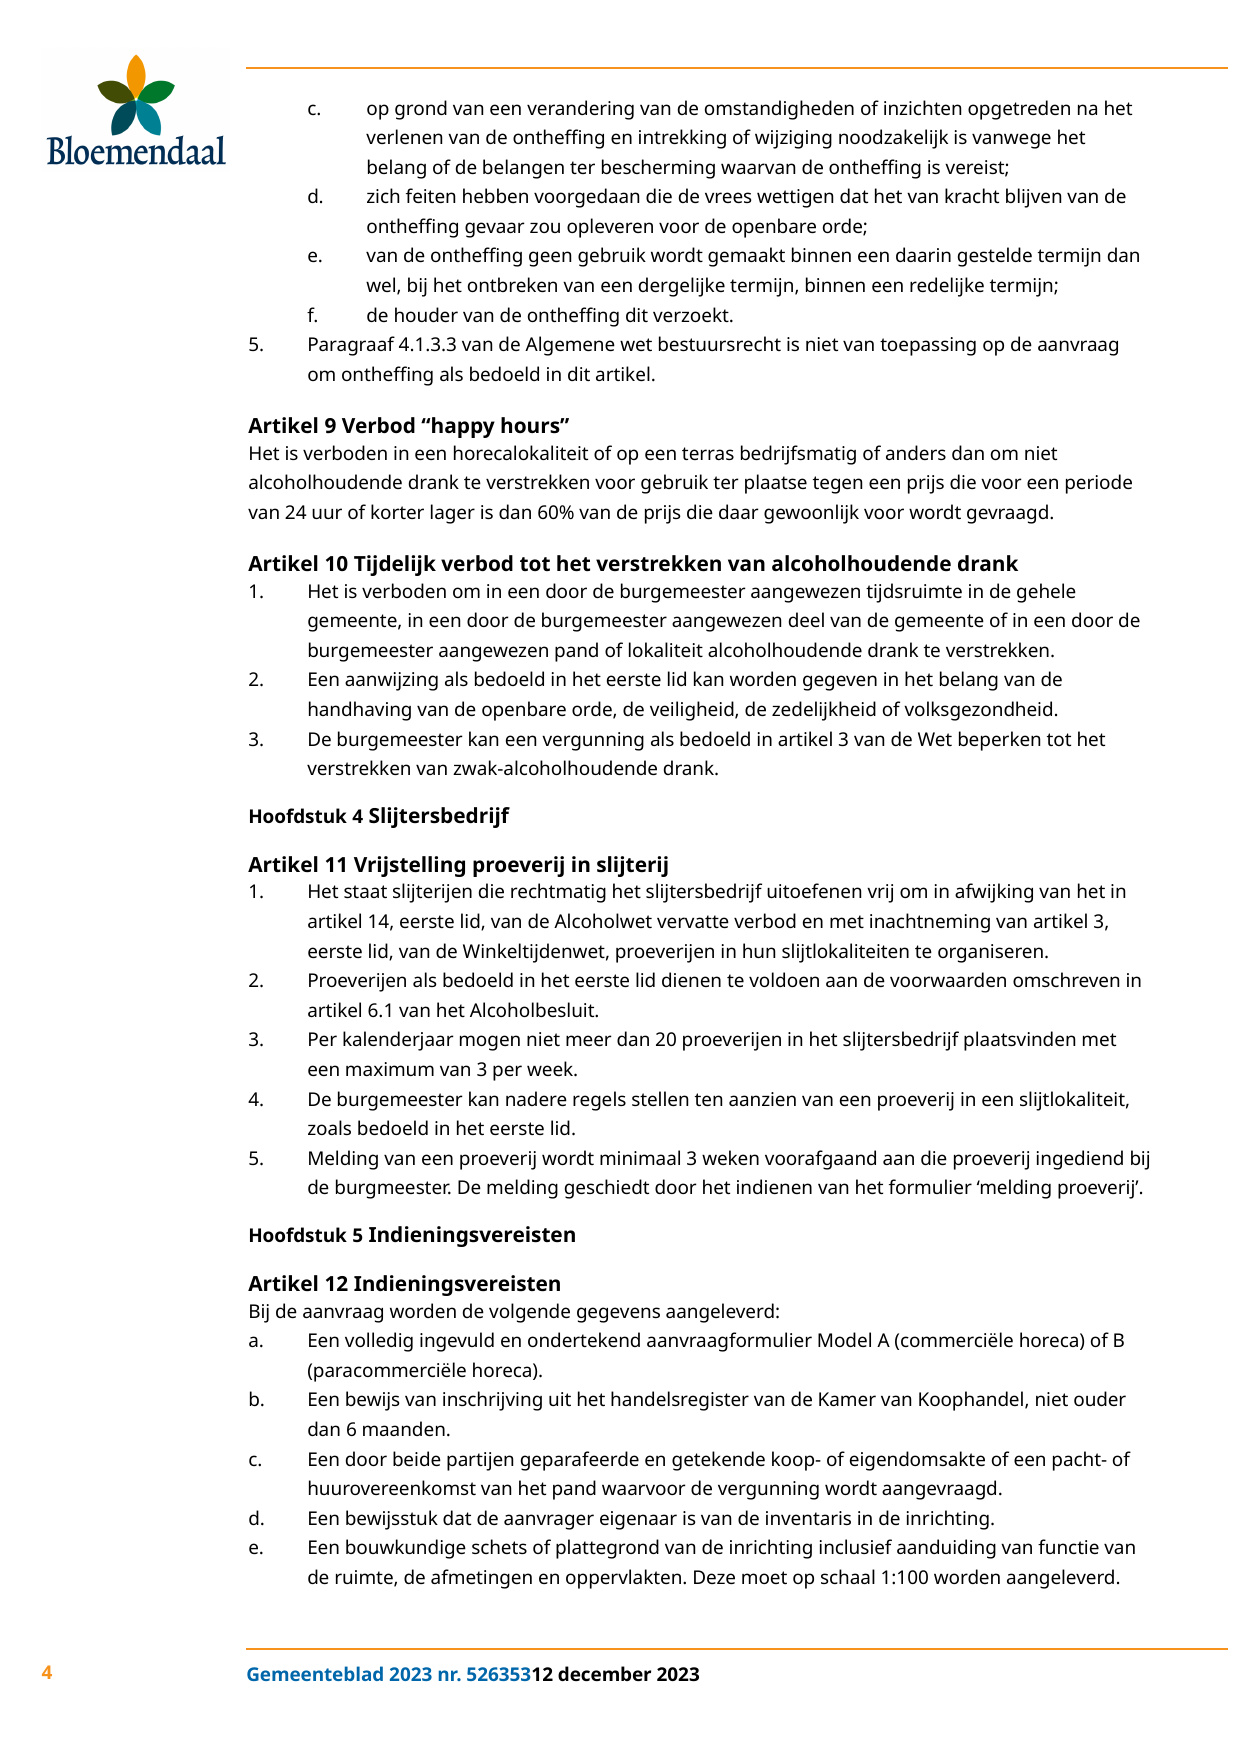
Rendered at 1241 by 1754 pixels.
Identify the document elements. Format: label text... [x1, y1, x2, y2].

text Hoofdstuk 5 Indieningsvereisten [248, 1220, 1152, 1249]
list op grond van een verandering van de omstandigheden of inzichten opgetreden na het verlenen van de ontheffing en intrekking of wijziging noodzakelijk is vanwege het belang of de belangen ter bescherming waarvan de ontheffing is vereist; [307, 95, 1152, 180]
list Per kalenderjaar mogen niet meer dan 20 proeverijen in het slijtersbedrijf plaatsvinden met een maximum van 3 per week. [248, 1027, 1152, 1082]
list De burgemeester kan een vergunning als bedoeld in artikel 3 van de Wet beperken tot het verstrekken van zwak-alcoholhoudende drank. [248, 726, 1152, 781]
text Artikel 11 Vrijstelling proeverij in slijterij [248, 850, 1152, 879]
text Artikel 10 Tijdelijk verbod tot het verstrekken van alcoholhoudende drank [248, 549, 1152, 578]
list Melding van een proeverij wordt minimaal 3 weken voorafgaand aan die proeverij ingediend bij de burgmeester. De melding geschiedt door het indienen van het formulier ‘melding proeverij’. [248, 1145, 1152, 1200]
list Een door beide partijen geparafeerde en getekende koop- of eigendomsakte of een pacht- of huurovereenkomst van het pand waarvoor de vergunning wordt aangevraagd. [248, 1446, 1152, 1501]
list Een aanwijzing als bedoeld in het eerste lid kan worden gegeven in het belang van de handhaving van de openbare orde, de veiligheid, de zedelijkheid of volksgezondheid. [248, 667, 1152, 722]
list van de ontheffing geen gebruik wordt gemaakt binnen een daarin gestelde termijn dan wel, bij het ontbreken van een dergelijke termijn, binnen een redelijke termijn; [307, 243, 1152, 298]
list Een bewijs van inschrijving uit het handelsregister van de Kamer van Koophandel, niet ouder dan 6 maanden. [248, 1387, 1152, 1442]
list Paragraaf 4.1.3.3 van de Algemene wet bestuursrecht is niet van toepassing op de aanvraag om ontheffing als bedoeld in dit artikel. [248, 331, 1152, 387]
list de houder van de ontheffing dit verzoekt. [307, 302, 1152, 328]
list Het is verboden om in een door de burgemeester aangewezen tijdsruimte in de gehele gemeente, in een door de burgemeester aangewezen deel van de gemeente of in een door de burgemeester aangewezen pand of lokaliteit alcoholhoudende drank te verstrekken. [248, 578, 1152, 663]
text Hoofdstuk 4 Slijtersbedrijf [248, 801, 1152, 829]
text Bij de aanvraag worden de volgende gegevens aangeleverd: [248, 1298, 1152, 1324]
text Artikel 12 Indieningsvereisten [248, 1269, 1152, 1298]
list Een volledig ingevuld en ondertekend aanvraagformulier Model A (commerciële horeca) of B (paracommerciële horeca). [248, 1327, 1152, 1383]
list Het staat slijterijen die rechtmatig het slijtersbedrijf uitoefenen vrij om in afwijking van het in artikel 14, eerste lid, van de Alcoholwet vervatte verbod en met inachtneming van artikel 3, eerste lid, van de Winkeltijdenwet, proeverijen in hun slijtlokaliteiten te organiseren. [248, 879, 1152, 964]
list zich feiten hebben voorgedaan die de vrees wettigen dat het van kracht blijven van de ontheffing gevaar zou opleveren voor de openbare orde; [307, 183, 1152, 239]
text Artikel 9 Verbod “happy hours” [248, 411, 1152, 440]
text Het is verboden in een horecalokaliteit of op een terras bedrijfsmatig of anders dan om niet alcoholhoudende drank te verstrekken voor gebruik ter plaatse tegen een prijs die voor een periode van 24 uur of korter lager is dan 60% van de prijs die daar gewoonlijk voor wordt gevraagd. [248, 440, 1152, 525]
list Een bouwkundige schets of plattegrond van de inrichting inclusief aanduiding van functie van de ruimte, de afmetingen en oppervlakten. Deze moet op schaal 1:100 worden aangeleverd. [248, 1534, 1152, 1590]
list Een bewijsstuk dat de aanvrager eigenaar is van de inventaris in de inrichting. [248, 1505, 1152, 1531]
list De burgemeester kan nadere regels stellen ten aanzien van een proeverij in een slijtlokaliteit, zoals bedoeld in het eerste lid. [248, 1086, 1152, 1141]
list Proeverijen als bedoeld in het eerste lid dienen te voldoen aan de voorwaarden omschreven in artikel 6.1 van het Alcoholbesluit. [248, 967, 1152, 1023]
picture [41, 47, 231, 172]
